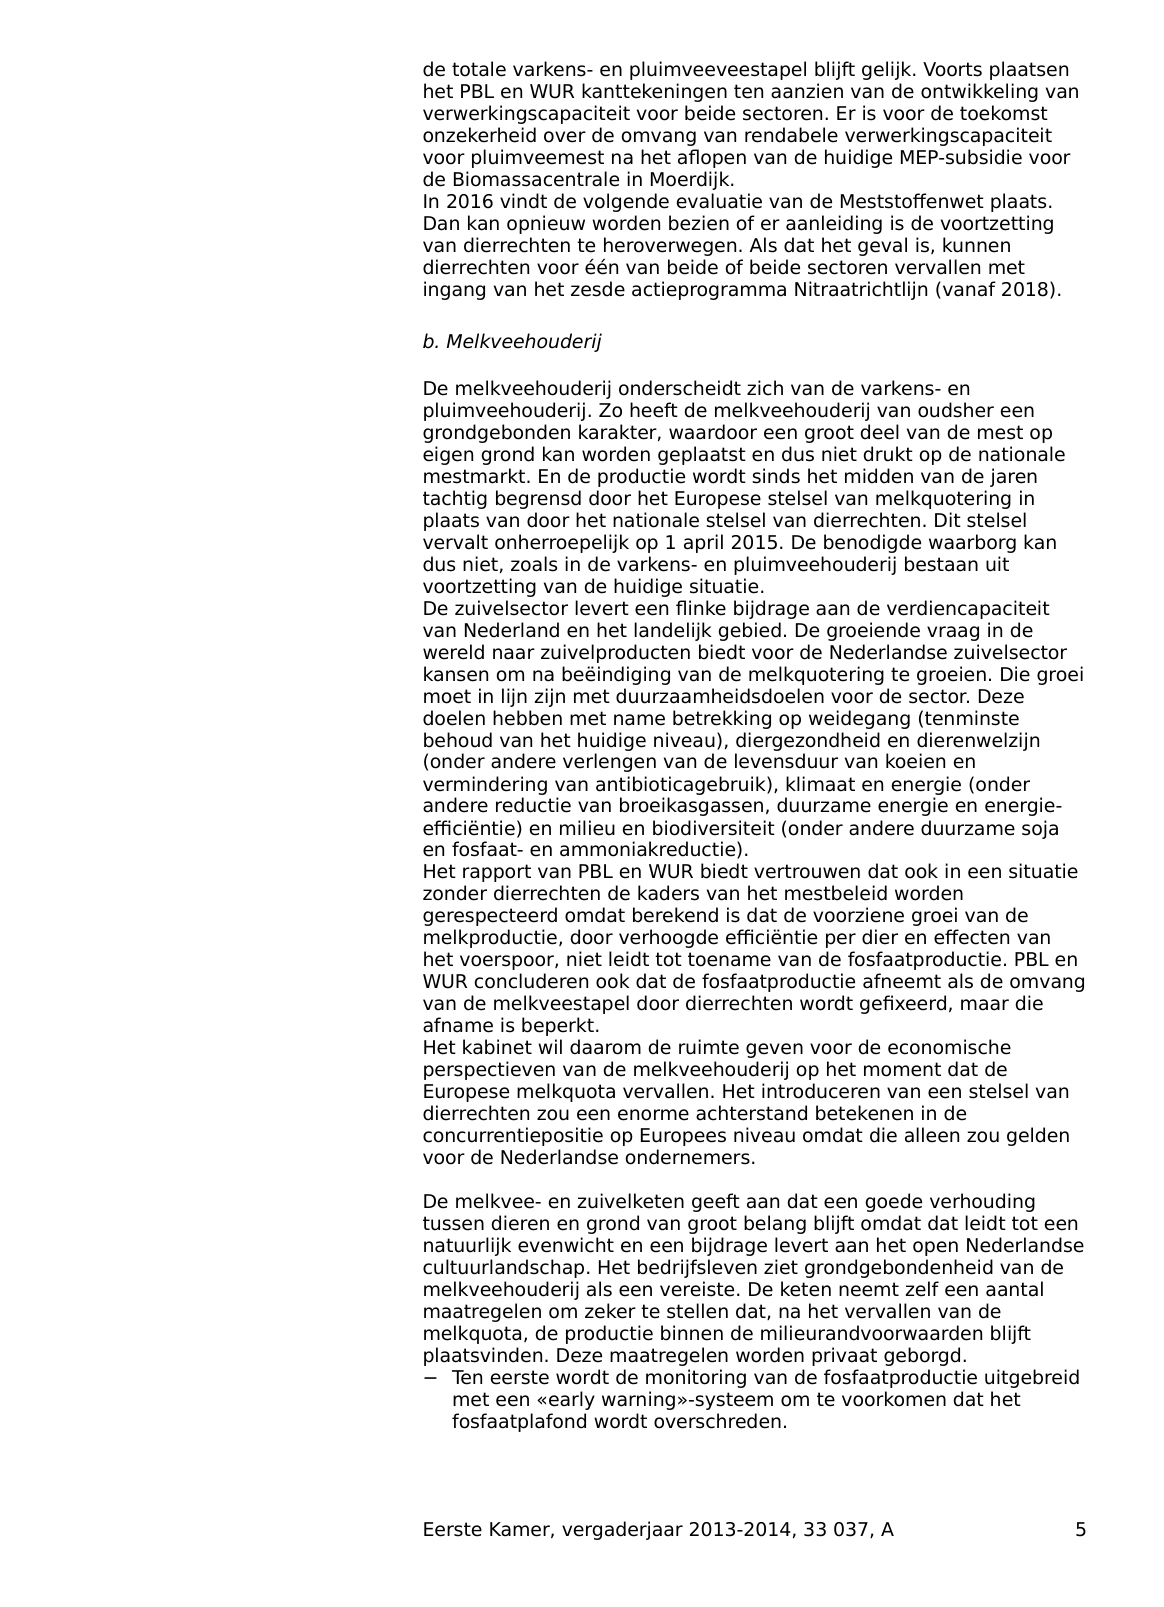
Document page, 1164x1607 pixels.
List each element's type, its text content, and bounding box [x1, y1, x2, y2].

text De melkveehouderij onderscheidt zich van de varkens- en pluimveehouderij. Zo heeft de melkveehouderij van oudsher een grondgebonden karakter, waardoor een groot deel van de mest op eigen grond kan worden geplaatst en dus niet drukt op de nationale mestmarkt. En de productie wordt sinds het midden van de jaren tachtig begrensd door het Europese stelsel van melkquotering in plaats van door het nationale stelsel van dierrechten. Dit stelsel vervalt onherroepelijk op 1 april 2015. De benodigde waarborg kan dus niet, zoals in de varkens- en pluimveehouderij bestaan uit voortzetting van de huidige situatie. [422, 378, 1087, 598]
text De melkvee- en zuivelketen geeft aan dat een goede verhouding tussen dieren en grond van groot belang blijft omdat dat leidt tot een natuurlijk evenwicht en een bijdrage levert aan het open Nederlandse cultuurlandschap. Het bedrijfsleven ziet grondgebondenheid van de melkveehouderij als een vereiste. De keten neemt zelf een aantal maatregelen om zeker te stellen dat, na het vervallen van de melkquota, de productie binnen de milieurandvoorwaarden blijft plaatsvinden. Deze maatregelen worden privaat geborgd. [422, 1191, 1087, 1367]
text Het kabinet wil daarom de ruimte geven voor de economische perspectieven van de melkveehouderij op het moment dat de Europese melkquota vervallen. Het introduceren van een stelsel van dierrechten zou een enorme achterstand betekenen in de concurrentiepositie op Europees niveau omdat die alleen zou gelden voor de Nederlandse ondernemers. [422, 1037, 1087, 1169]
text In 2016 vindt de volgende evaluatie van de Meststoffenwet plaats. Dan kan opnieuw worden bezien of er aanleiding is de voortzetting van dierrechten te heroverwegen. Als dat het geval is, kunnen dierrechten voor één van beide of beide sectoren vervallen met ingang van het zesde actieprogramma Nitraatrichtlijn (vanaf 2018). [422, 191, 1087, 301]
text De zuivelsector levert een flinke bijdrage aan de verdiencapaciteit van Nederland en het landelijk gebied. De groeiende vraag in de wereld naar zuivelproducten biedt voor de Nederlandse zuivelsector kansen om na beëindiging van de melkquotering te groeien. Die groei moet in lijn zijn met duurzaamheidsdoelen voor de sector. Deze doelen hebben met name betrekking op weidegang (tenminste behoud van het huidige niveau), diergezondheid en dierenwelzijn (onder andere verlengen van de levensduur van koeien en vermindering van antibioticagebruik), klimaat en energie (onder andere reductie van broeikasgassen, duurzame energie en energie-efficiëntie) en milieu en biodiversiteit (onder andere duurzame soja en fosfaat- en ammoniakreductie). [422, 598, 1087, 861]
text − Ten eerste wordt de monitoring van de fosfaatproductie uitgebreid met een «early warning»-systeem om te voorkomen dat het fosfaatplafond wordt overschreden. [422, 1367, 1087, 1433]
text de totale varkens- en pluimveeveestapel blijft gelijk. Voorts plaatsen het PBL en WUR kanttekeningen ten aanzien van de ontwikkeling van verwerkingscapaciteit voor beide sectoren. Er is voor de toekomst onzekerheid over de omvang van rendabele verwerkingscapaciteit voor pluimveemest na het aflopen van de huidige MEP-subsidie voor de Biomassacentrale in Moerdijk. [422, 59, 1087, 191]
text Het rapport van PBL en WUR biedt vertrouwen dat ook in een situatie zonder dierrechten de kaders van het mestbeleid worden gerespecteerd omdat berekend is dat de voorziene groei van de melkproductie, door verhoogde efficiëntie per dier en effecten van het voerspoor, niet leidt tot toename van de fosfaatproductie. PBL en WUR concluderen ook dat de fosfaatproductie afneemt als de omvang van de melkveestapel door dierrechten wordt gefixeerd, maar die afname is beperkt. [422, 861, 1087, 1037]
subtitle b. Melkveehouderij [422, 331, 1087, 353]
